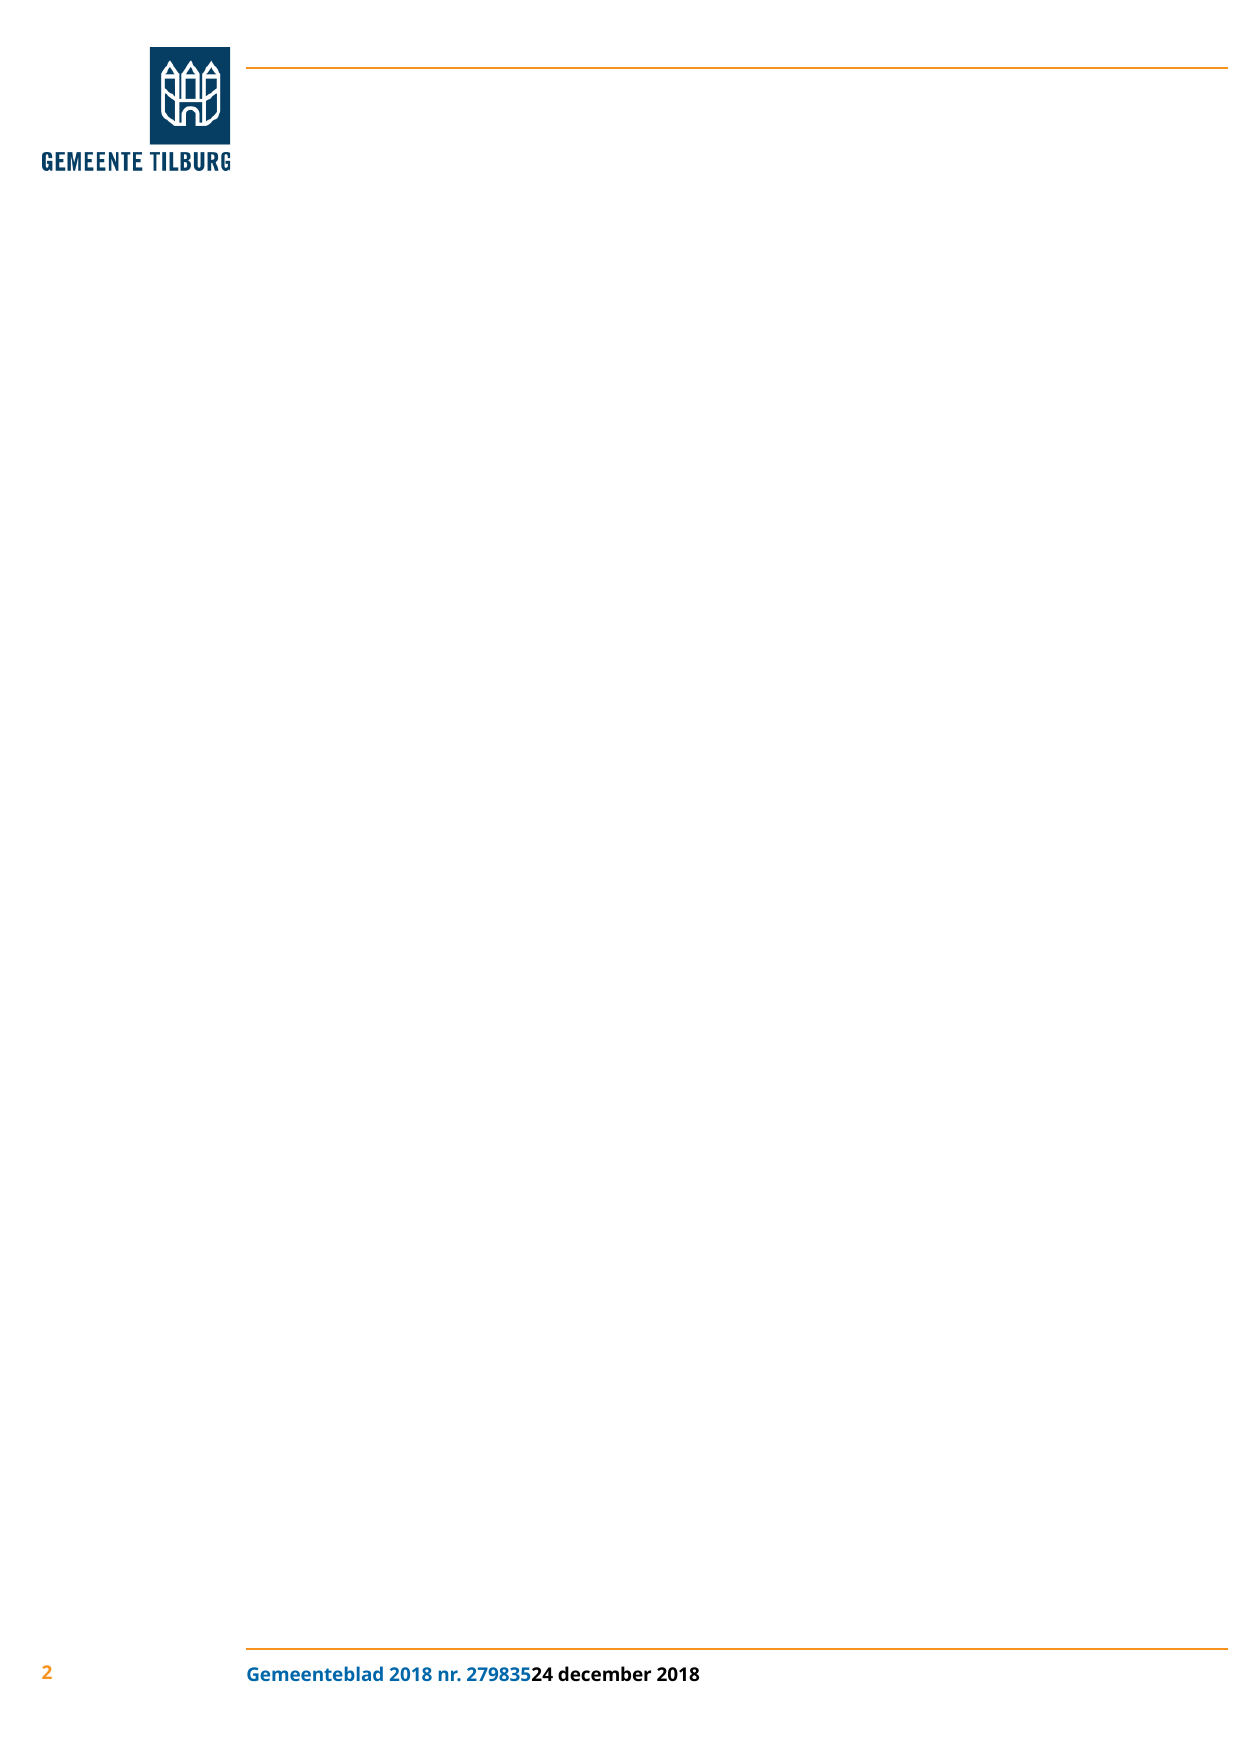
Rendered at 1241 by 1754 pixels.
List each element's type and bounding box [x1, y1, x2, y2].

picture [41, 47, 231, 172]
